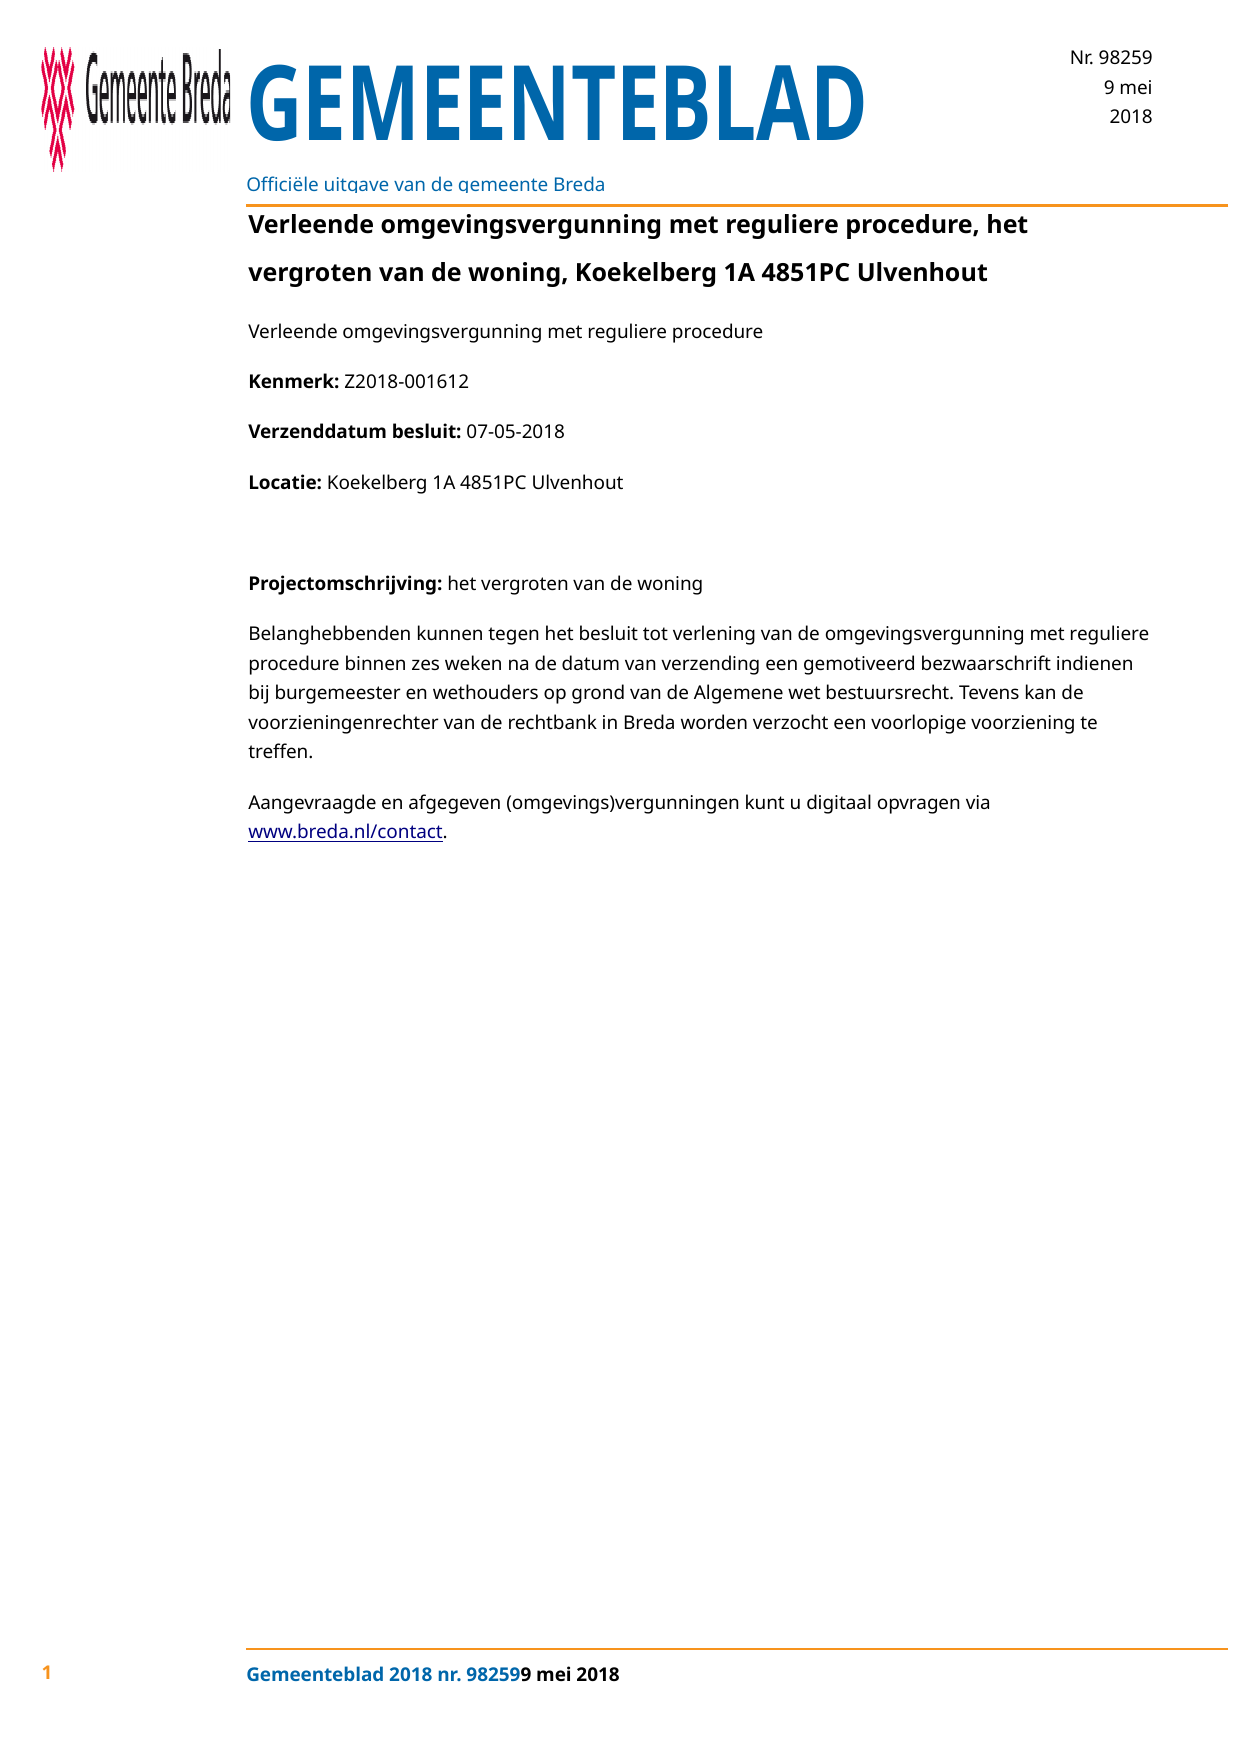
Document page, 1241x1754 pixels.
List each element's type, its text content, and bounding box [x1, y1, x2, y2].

text Verzenddatum besluit: 07-05-2018 [248, 419, 1152, 444]
text Locatie: Koekelberg 1A 4851PC Ulvenhout [248, 469, 1152, 495]
text Verleende omgevingsvergunning met reguliere procedure, het vergroten van de woning, Koekelberg 1A 4851PC Ulvenhout [248, 207, 1152, 288]
text Aangevraagde en afgegeven (omgevings)vergunningen kunt u digitaal opvragen via www.breda.nl/contact. [248, 789, 1152, 844]
text Kenmerk: Z2018-001612 [248, 368, 1152, 394]
picture [41, 47, 231, 172]
text Verleende omgevingsvergunning met reguliere procedure [248, 318, 1152, 344]
text Belanghebbenden kunnen tegen het besluit tot verlening van de omgevingsvergunning met reguliere procedure binnen zes weken na de datum van verzending een gemotiveerd bezwaarschrift indienen bij burgemeester en wethouders op grond van de Algemene wet bestuursrecht. Tevens kan de voorzieningenrechter van de rechtbank in Breda worden verzocht een voorlopige voorziening te treffen. [248, 620, 1152, 764]
text Projectomschrijving: het vergroten van de woning [248, 570, 1152, 596]
